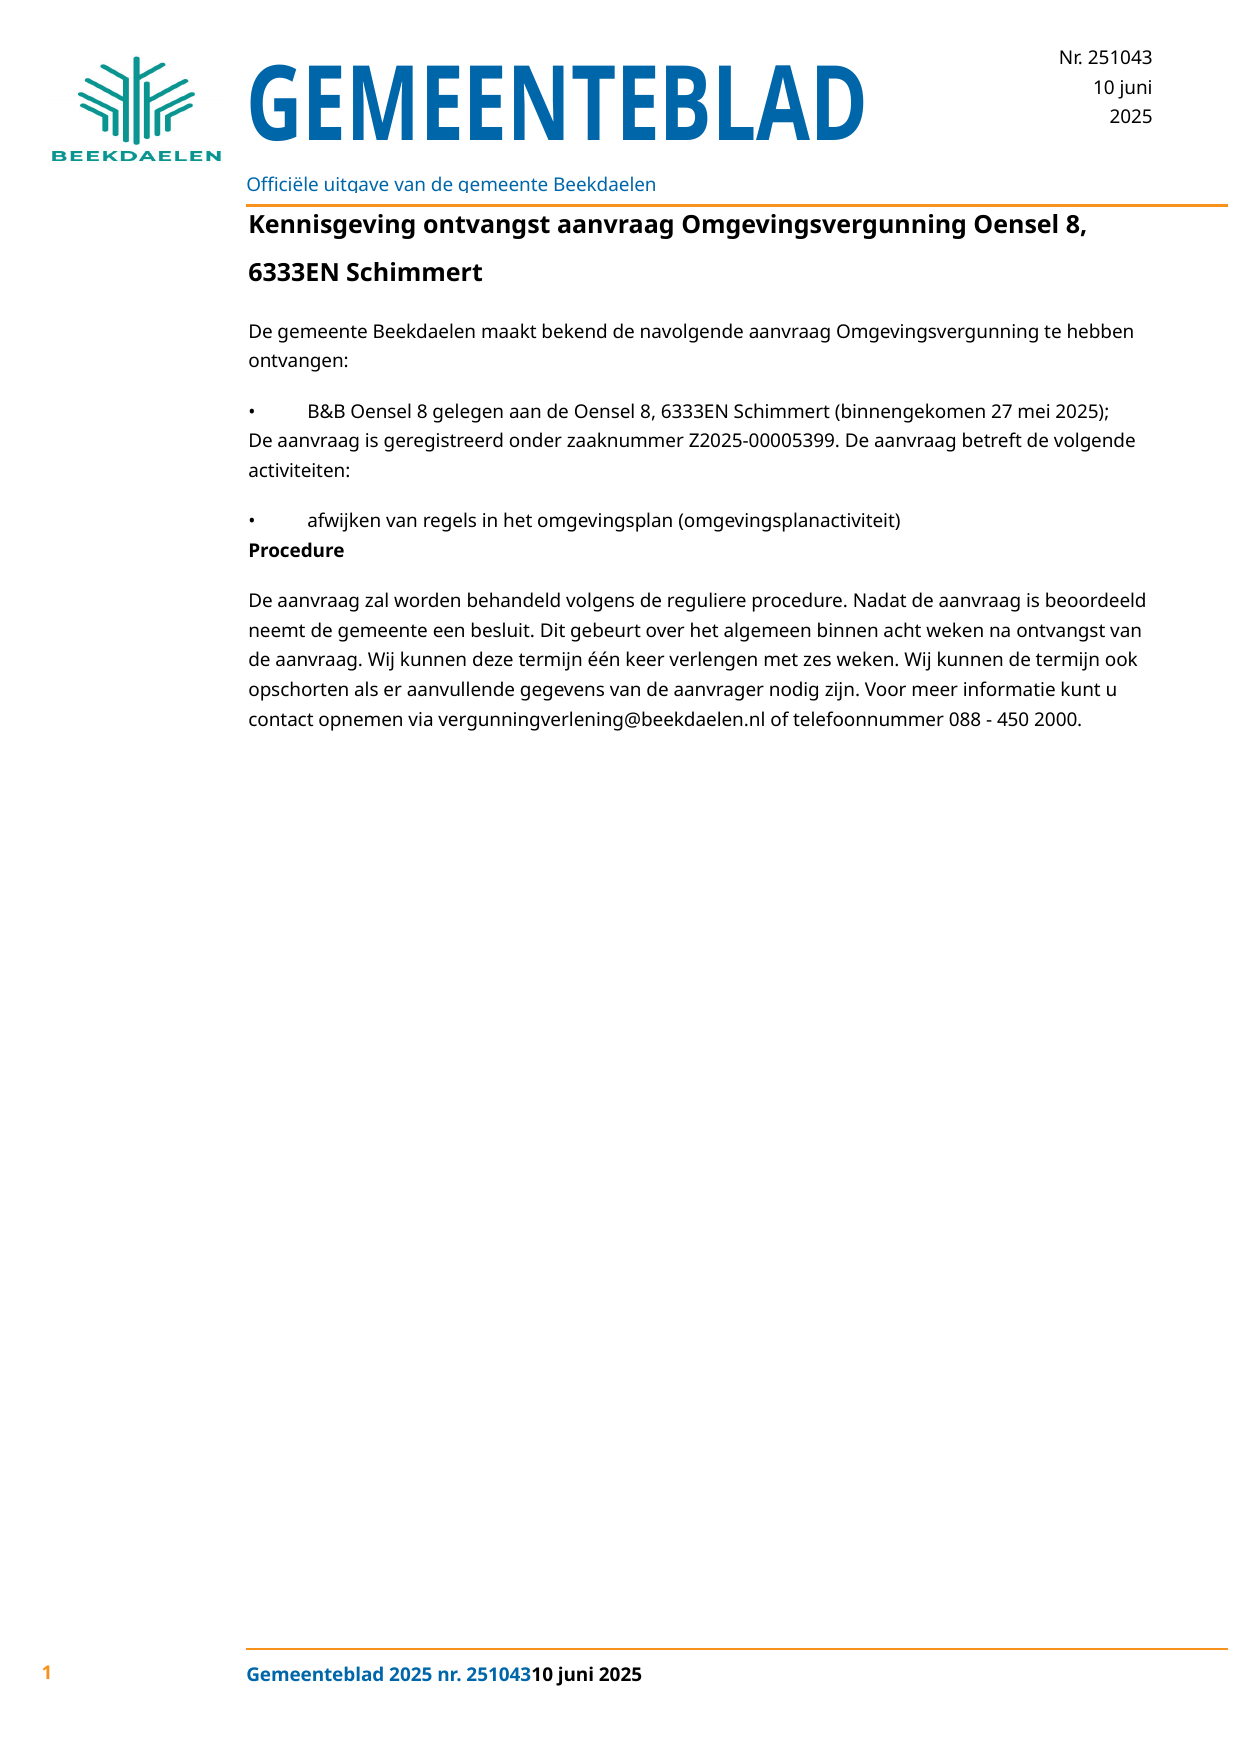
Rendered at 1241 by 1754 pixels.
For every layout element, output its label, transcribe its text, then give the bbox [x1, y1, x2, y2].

text De aanvraag is geregistreerd onder zaaknummer Z2025-00005399. De aanvraag betreft de volgende activiteiten: [248, 427, 1152, 483]
text De aanvraag zal worden behandeld volgens de reguliere procedure. Nadat de aanvraag is beoordeeld neemt de gemeente een besluit. Dit gebeurt over het algemeen binnen acht weken na ontvangst van de aanvraag. Wij kunnen deze termijn één keer verlengen met zes weken. Wij kunnen de termijn ook opschorten als er aanvullende gegevens van de aanvrager nodig zijn. Voor meer informatie kunt u contact opnemen via vergunningverlening@beekdaelen.nl of telefoonnummer 088 - 450 2000. [248, 587, 1152, 732]
list B&B Oensel 8 gelegen aan de Oensel 8, 6333EN Schimmert (binnengekomen 27 mei 2025); [248, 398, 1152, 424]
list afwijken van regels in het omgevingsplan (omgevingsplanactiviteit) [248, 507, 1152, 533]
text De gemeente Beekdaelen maakt bekend de navolgende aanvraag Omgevingsvergunning te hebben ontvangen: [248, 318, 1152, 373]
text Kennisgeving ontvangst aanvraag Omgevingsvergunning Oensel 8, 6333EN Schimmert [248, 207, 1152, 288]
picture [41, 47, 231, 172]
text Procedure [248, 537, 1152, 563]
